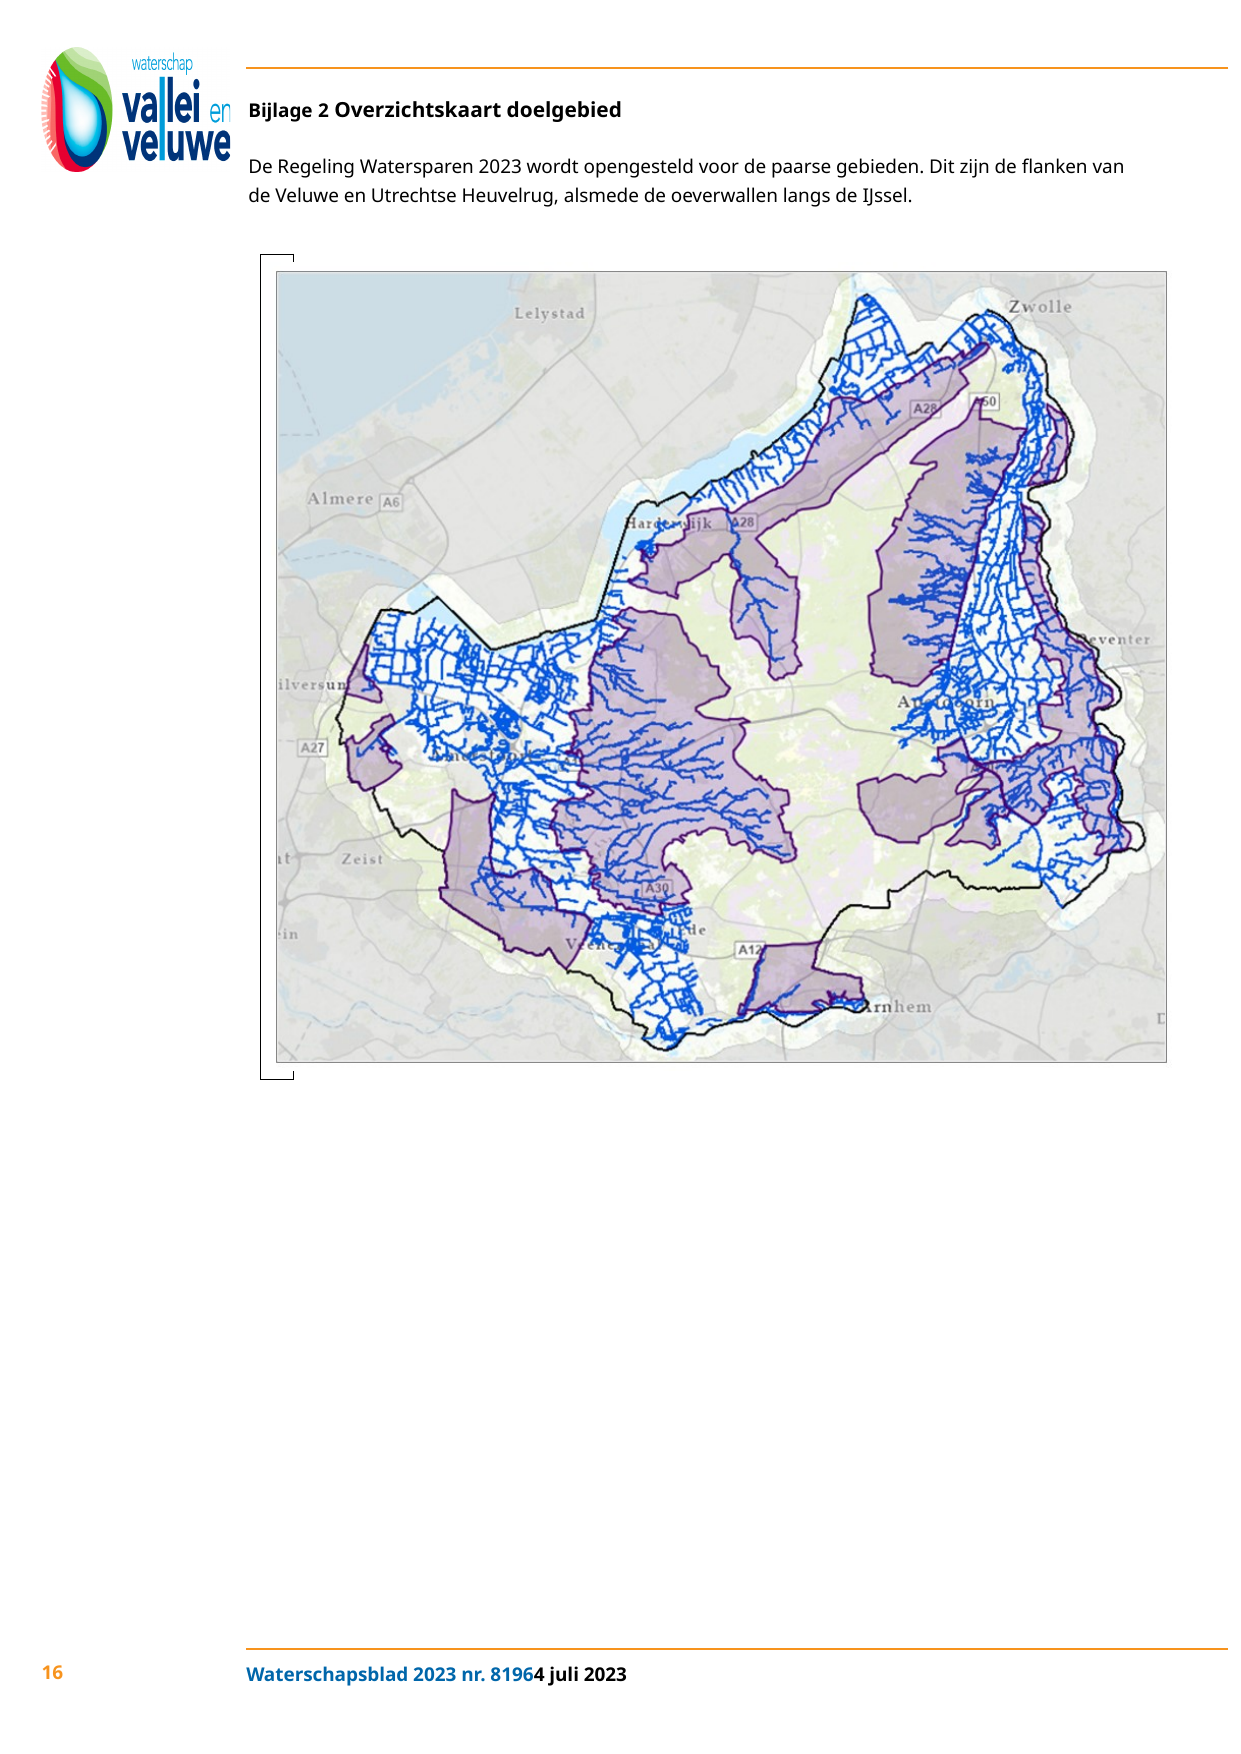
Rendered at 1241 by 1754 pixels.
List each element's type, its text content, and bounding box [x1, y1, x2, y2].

picture [268, 262, 1173, 1071]
text Bijlage 2 Overzichtskaart doelgebied [248, 95, 1152, 123]
picture [41, 47, 231, 172]
text De Regeling Watersparen 2023 wordt opengesteld voor de paarse gebieden. Dit zijn de flanken van de Veluwe en Utrechtse Heuvelrug, alsmede de oeverwallen langs de IJssel. [248, 153, 1152, 208]
